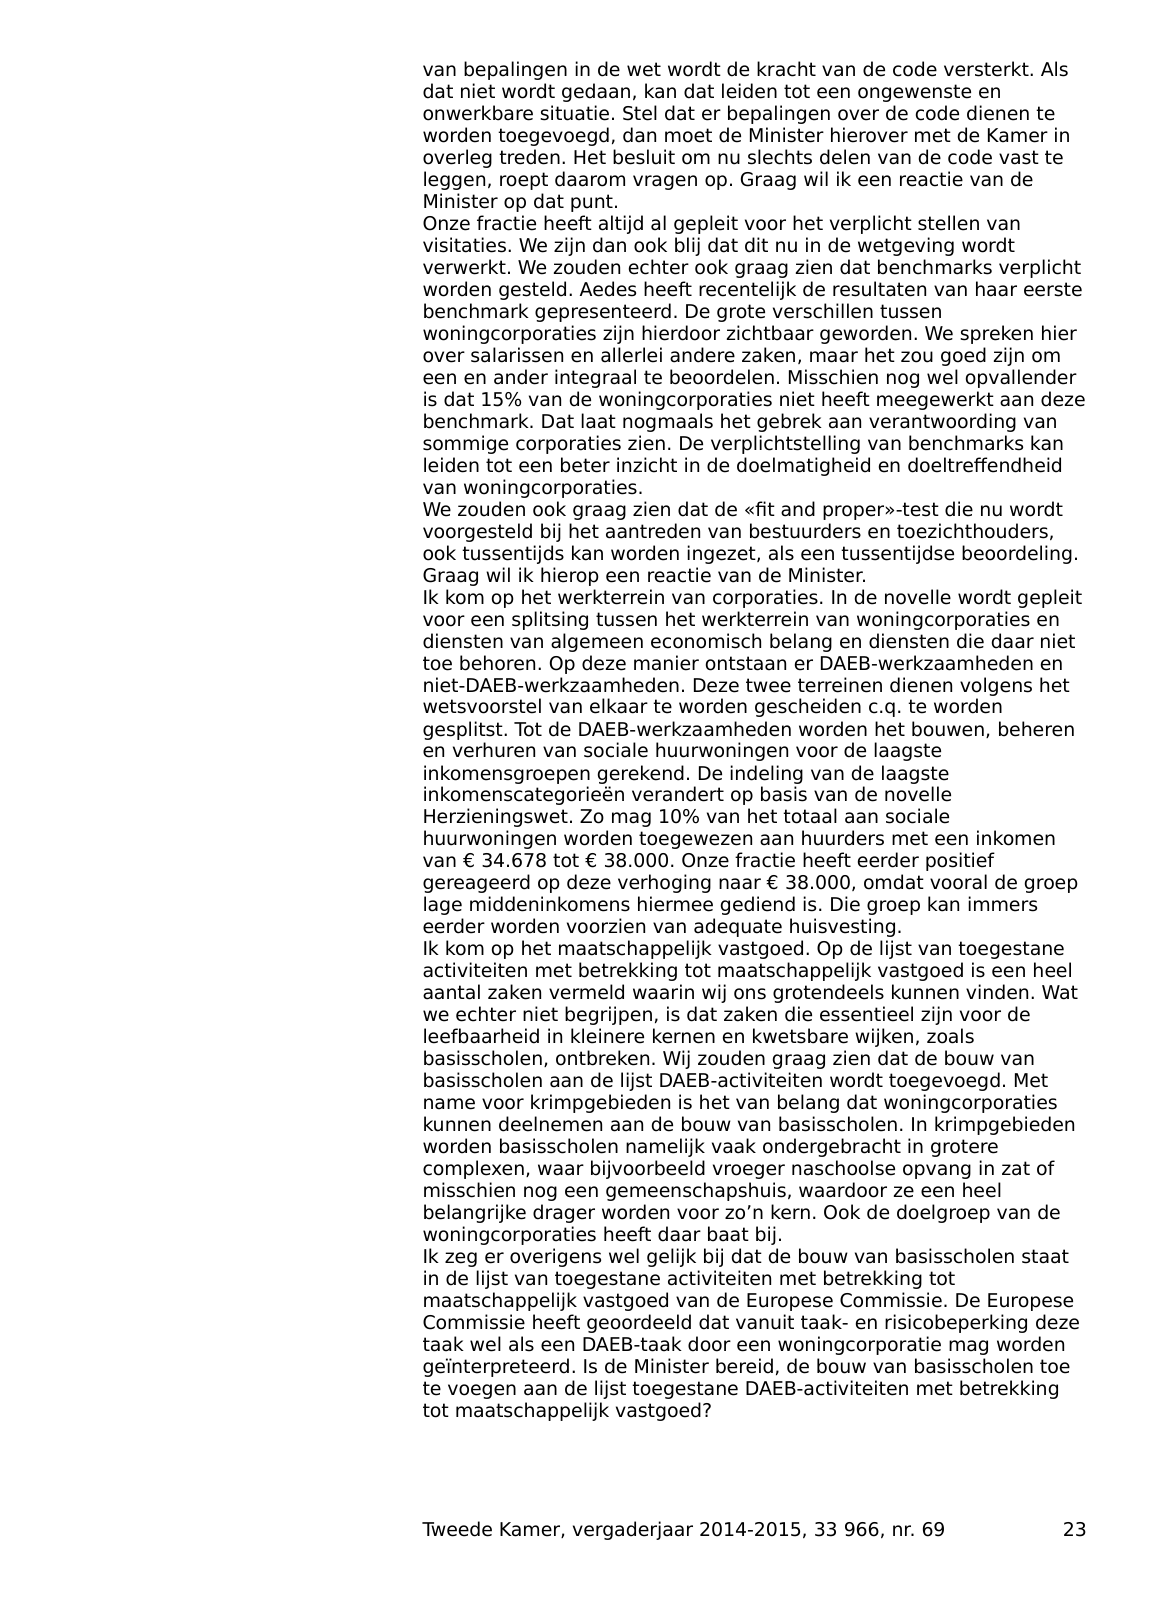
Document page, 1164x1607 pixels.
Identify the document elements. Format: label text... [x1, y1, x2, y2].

text Ik kom op het maatschappelijk vastgoed. Op de lijst van toegestane activiteiten met betrekking tot maatschappelijk vastgoed is een heel aantal zaken vermeld waarin wij ons grotendeels kunnen vinden. Wat we echter niet begrijpen, is dat zaken die essentieel zijn voor de leefbaarheid in kleinere kernen en kwetsbare wijken, zoals basisscholen, ontbreken. Wij zouden graag zien dat de bouw van basisscholen aan de lijst DAEB-activiteiten wordt toegevoegd. Met name voor krimpgebieden is het van belang dat woningcorporaties kunnen deelnemen aan de bouw van basisscholen. In krimpgebieden worden basisscholen namelijk vaak ondergebracht in grotere complexen, waar bijvoorbeeld vroeger naschoolse opvang in zat of misschien nog een gemeenschapshuis, waardoor ze een heel belangrijke drager worden voor zo’n kern. Ook de doelgroep van de woningcorporaties heeft daar baat bij. [422, 938, 1087, 1246]
text Ik zeg er overigens wel gelijk bij dat de bouw van basisscholen staat in de lijst van toegestane activiteiten met betrekking tot maatschappelijk vastgoed van de Europese Commissie. De Europese Commissie heeft geoordeeld dat vanuit taak- en risicobeperking deze taak wel als een DAEB-taak door een woningcorporatie mag worden geïnterpreteerd. Is de Minister bereid, de bouw van basisscholen toe te voegen aan de lijst toegestane DAEB-activiteiten met betrekking tot maatschappelijk vastgoed? [422, 1246, 1087, 1422]
text van bepalingen in de wet wordt de kracht van de code versterkt. Als dat niet wordt gedaan, kan dat leiden tot een ongewenste en onwerkbare situatie. Stel dat er bepalingen over de code dienen te worden toegevoegd, dan moet de Minister hierover met de Kamer in overleg treden. Het besluit om nu slechts delen van de code vast te leggen, roept daarom vragen op. Graag wil ik een reactie van de Minister op dat punt. [422, 59, 1087, 213]
text We zouden ook graag zien dat de «fit and proper»-test die nu wordt voorgesteld bij het aantreden van bestuurders en toezichthouders, ook tussentijds kan worden ingezet, als een tussentijdse beoordeling. Graag wil ik hierop een reactie van de Minister. [422, 499, 1087, 587]
text Ik kom op het werkterrein van corporaties. In de novelle wordt gepleit voor een splitsing tussen het werkterrein van woningcorporaties en diensten van algemeen economisch belang en diensten die daar niet toe behoren. Op deze manier ontstaan er DAEB-werkzaamheden en niet-DAEB-werkzaamheden. Deze twee terreinen dienen volgens het wetsvoorstel van elkaar te worden gescheiden c.q. te worden gesplitst. Tot de DAEB-werkzaamheden worden het bouwen, beheren en verhuren van sociale huurwoningen voor de laagste inkomensgroepen gerekend. De indeling van de laagste inkomenscategorieën verandert op basis van de novelle Herzieningswet. Zo mag 10% van het totaal aan sociale huurwoningen worden toegewezen aan huurders met een inkomen van € 34.678 tot € 38.000. Onze fractie heeft eerder positief gereageerd op deze verhoging naar € 38.000, omdat vooral de groep lage middeninkomens hiermee gediend is. Die groep kan immers eerder worden voorzien van adequate huisvesting. [422, 587, 1087, 938]
text Onze fractie heeft altijd al gepleit voor het verplicht stellen van visitaties. We zijn dan ook blij dat dit nu in de wetgeving wordt verwerkt. We zouden echter ook graag zien dat benchmarks verplicht worden gesteld. Aedes heeft recentelijk de resultaten van haar eerste benchmark gepresenteerd. De grote verschillen tussen woningcorporaties zijn hierdoor zichtbaar geworden. We spreken hier over salarissen en allerlei andere zaken, maar het zou goed zijn om een en ander integraal te beoordelen. Misschien nog wel opvallender is dat 15% van de woningcorporaties niet heeft meegewerkt aan deze benchmark. Dat laat nogmaals het gebrek aan verantwoording van sommige corporaties zien. De verplichtstelling van benchmarks kan leiden tot een beter inzicht in de doelmatigheid en doeltreffendheid van woningcorporaties. [422, 213, 1087, 499]
